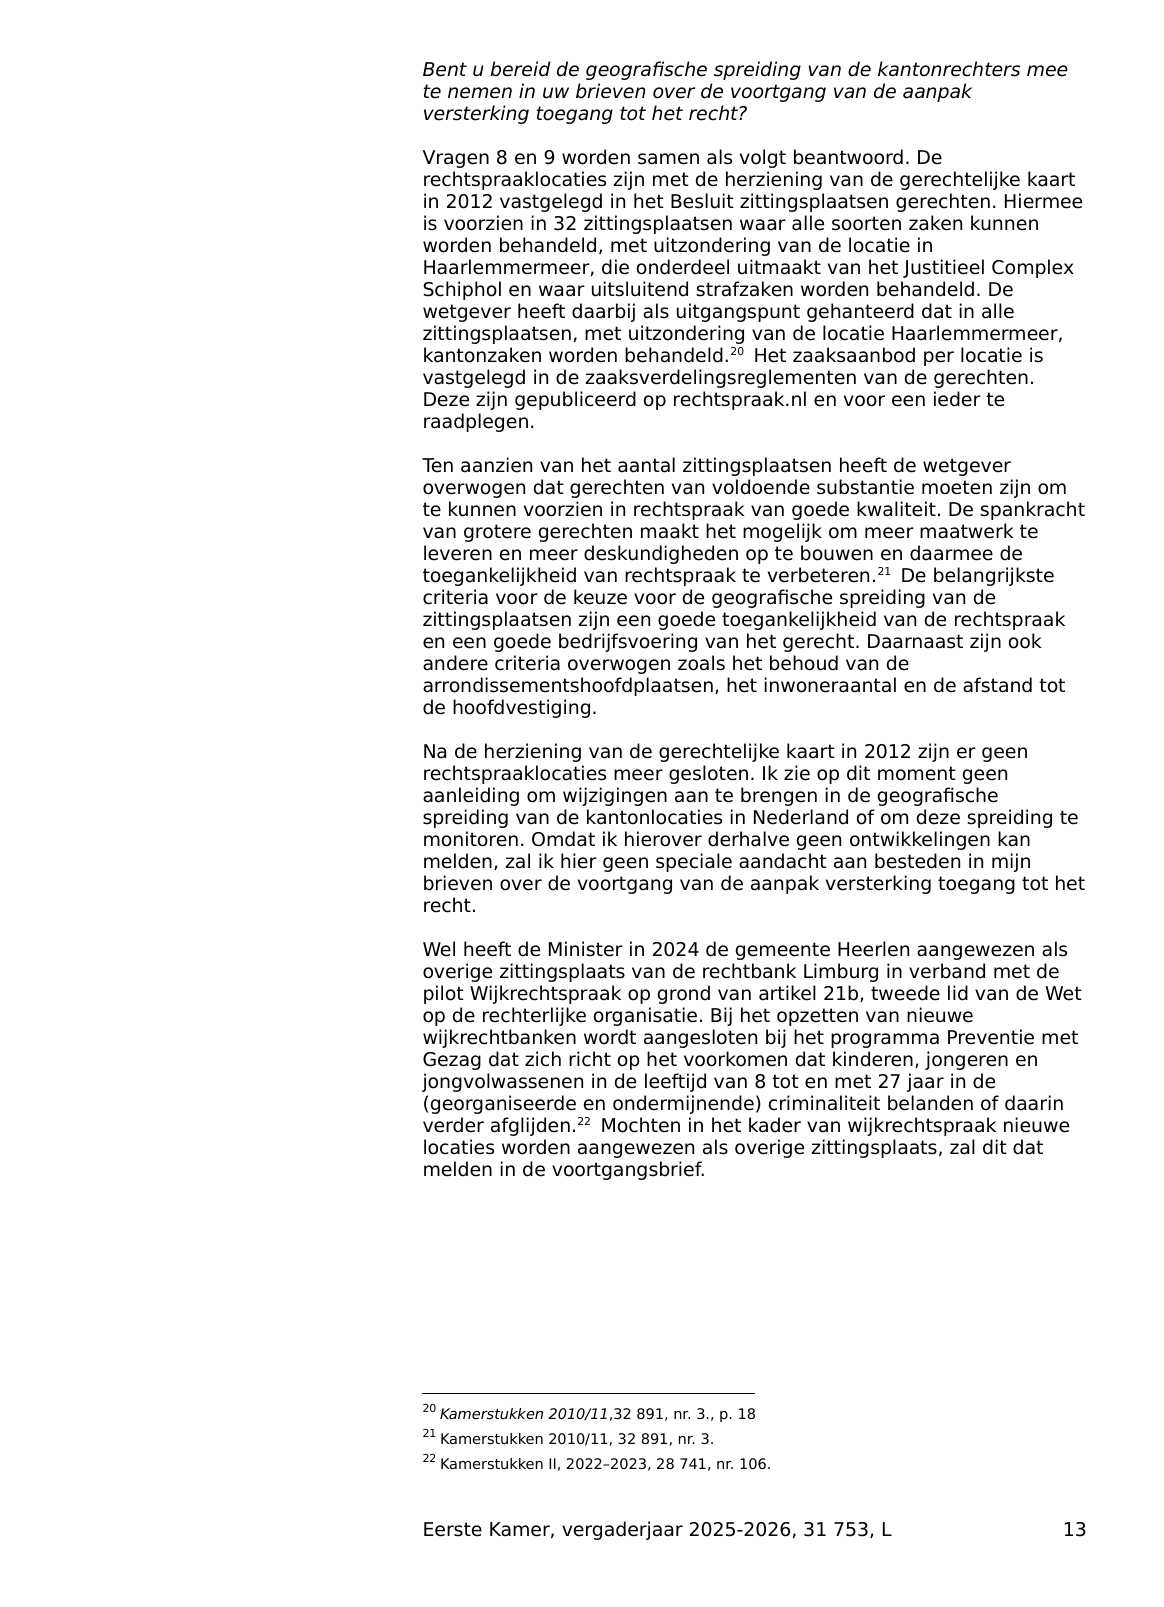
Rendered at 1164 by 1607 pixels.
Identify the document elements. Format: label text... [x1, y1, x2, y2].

text Na de herziening van de gerechtelijke kaart in 2012 zijn er geen rechtspraaklocaties meer gesloten. Ik zie op dit moment geen aanleiding om wijzigingen aan te brengen in de geografische spreiding van de kantonlocaties in Nederland of om deze spreiding te monitoren. Omdat ik hierover derhalve geen ontwikkelingen kan melden, zal ik hier geen speciale aandacht aan besteden in mijn brieven over de voortgang van de aanpak versterking toegang tot het recht. [422, 741, 1087, 917]
text Ten aanzien van het aantal zittingsplaatsen heeft de wetgever overwogen dat gerechten van voldoende substantie moeten zijn om te kunnen voorzien in rechtspraak van goede kwaliteit. De spankracht van grotere gerechten maakt het mogelijk om meer maatwerk te leveren en meer deskundigheden op te bouwen en daarmee de toegankelijkheid van rechtspraak te verbeteren. De belangrijkste criteria voor de keuze voor de geografische spreiding van de zittingsplaatsen zijn een goede toegankelijkheid van de rechtspraak en een goede bedrijfsvoering van het gerecht. Daarnaast zijn ook andere criteria overwogen zoals het behoud van de arrondissementshoofdplaatsen, het inwoneraantal en de afstand tot de hoofdvestiging. [422, 455, 1087, 719]
text Kamerstukken 2010/11,32 891, nr. 3., p. 18 [422, 1402, 1087, 1424]
text Kamerstukken 2010/11, 32 891, nr. 3. [422, 1427, 1087, 1449]
text Bent u bereid de geografische spreiding van de kantonrechters mee te nemen in uw brieven over de voortgang van de aanpak versterking toegang tot het recht? [422, 59, 1087, 125]
text Vragen 8 en 9 worden samen als volgt beantwoord. De rechtspraaklocaties zijn met de herziening van de gerechtelijke kaart in 2012 vastgelegd in het Besluit zittingsplaatsen gerechten. Hiermee is voorzien in 32 zittingsplaatsen waar alle soorten zaken kunnen worden behandeld, met uitzondering van de locatie in Haarlemmermeer, die onderdeel uitmaakt van het Justitieel Complex Schiphol en waar uitsluitend strafzaken worden behandeld. De wetgever heeft daarbij als uitgangspunt gehanteerd dat in alle zittingsplaatsen, met uitzondering van de locatie Haarlemmermeer, kantonzaken worden behandeld. Het zaaksaanbod per locatie is vastgelegd in de zaaksverdelingsreglementen van de gerechten. Deze zijn gepubliceerd op rechtspraak.nl en voor een ieder te raadplegen. [422, 147, 1087, 433]
text Wel heeft de Minister in 2024 de gemeente Heerlen aangewezen als overige zittingsplaats van de rechtbank Limburg in verband met de pilot Wijkrechtspraak op grond van artikel 21b, tweede lid van de Wet op de rechterlijke organisatie. Bij het opzetten van nieuwe wijkrechtbanken wordt aangesloten bij het programma Preventie met Gezag dat zich richt op het voorkomen dat kinderen, jongeren en jongvolwassenen in de leeftijd van 8 tot en met 27 jaar in de (georganiseerde en ondermijnende) criminaliteit belanden of daarin verder afglijden. Mochten in het kader van wijkrechtspraak nieuwe locaties worden aangewezen als overige zittingsplaats, zal dit dat melden in de voortgangsbrief. [422, 939, 1087, 1181]
text Kamerstukken II, 2022–2023, 28 741, nr. 106. [422, 1452, 1087, 1474]
